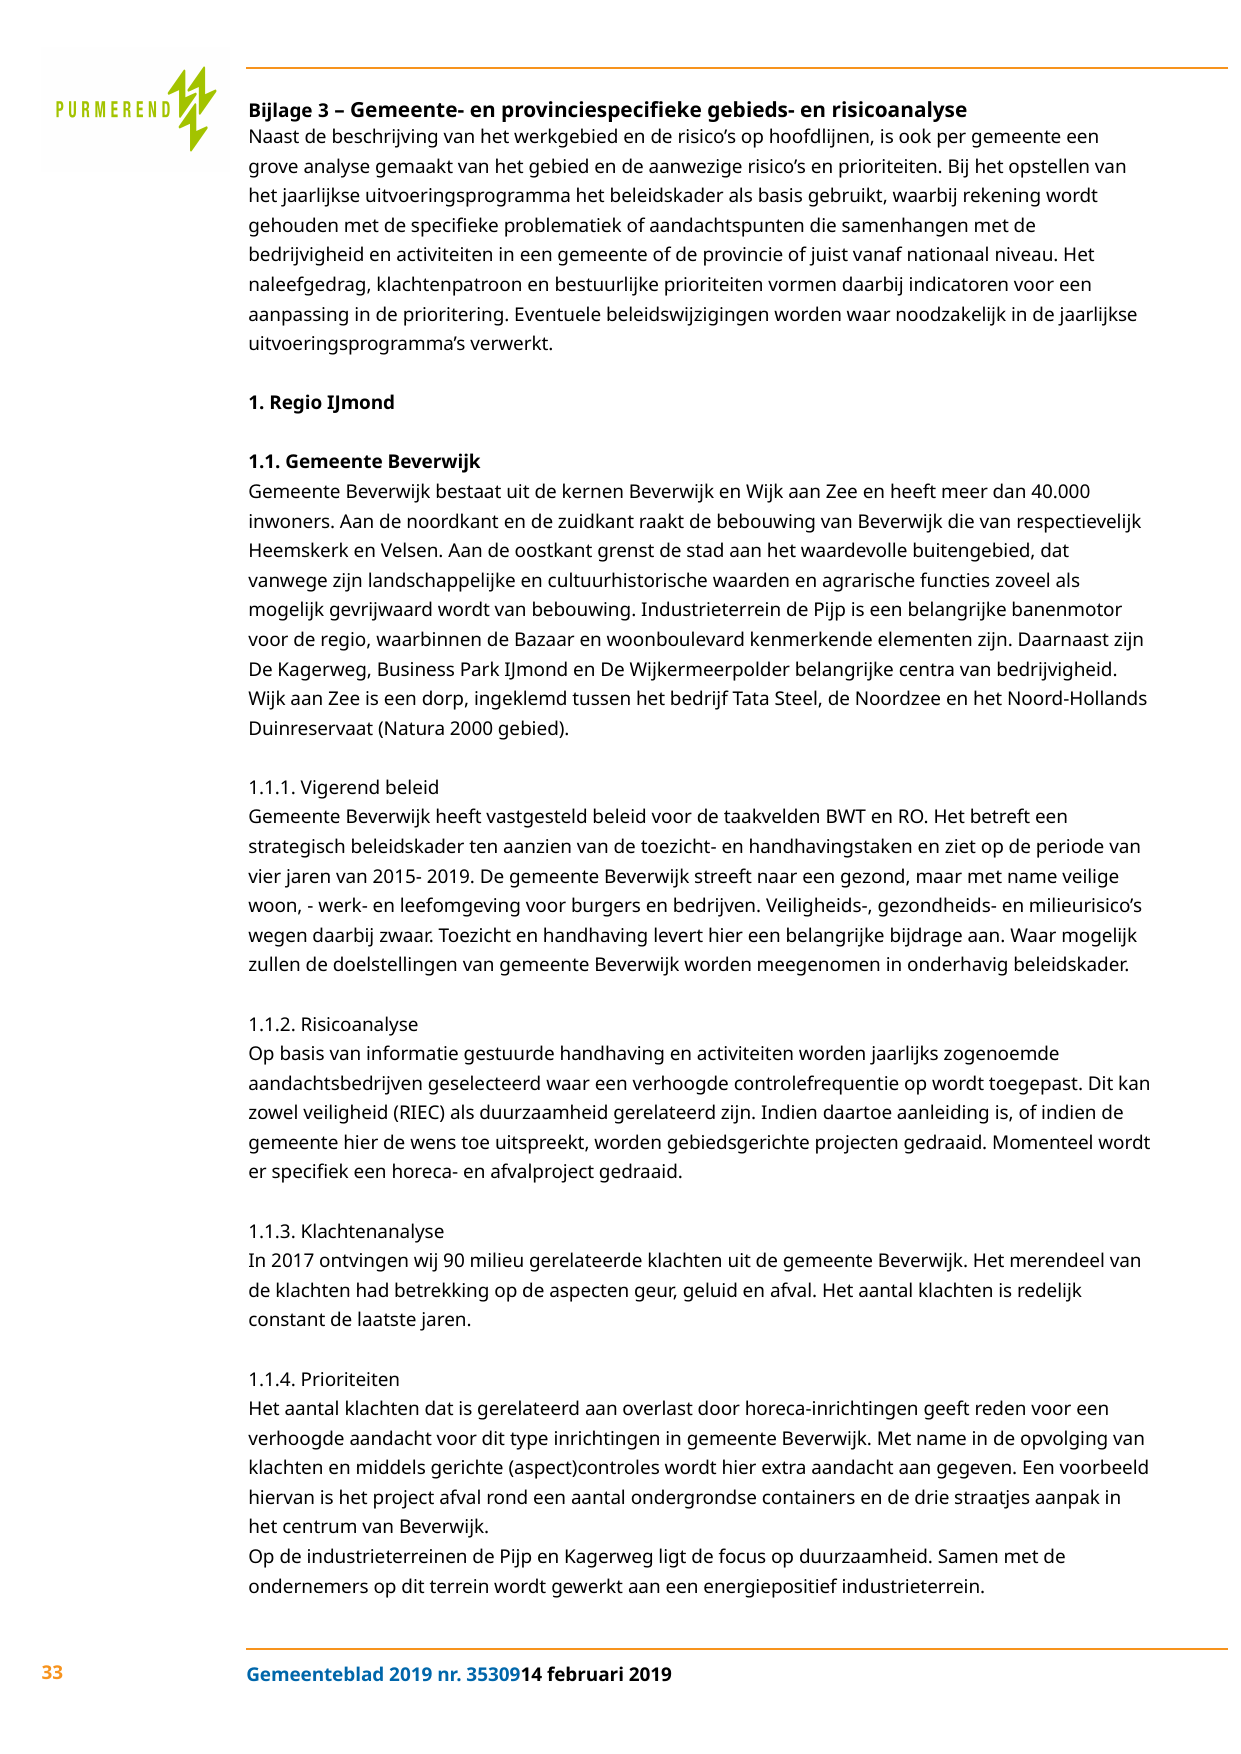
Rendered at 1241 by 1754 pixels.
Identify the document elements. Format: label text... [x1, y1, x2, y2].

text Naast de beschrijving van het werkgebied en de risico’s op hoofdlijnen, is ook per gemeente een grove analyse gemaakt van het gebied en de aanwezige risico’s en prioriteiten. Bij het opstellen van het jaarlijkse uitvoeringsprogramma het beleidskader als basis gebruikt, waarbij rekening wordt gehouden met de specifieke problematiek of aandachtspunten die samenhangen met de bedrijvigheid en activiteiten in een gemeente of de provincie of juist vanaf nationaal niveau. Het naleefgedrag, klachtenpatroon en bestuurlijke prioriteiten vormen daarbij indicatoren voor een aanpassing in de prioritering. Eventuele beleidswijzigingen worden waar noodzakelijk in de jaarlijkse uitvoeringsprogramma’s verwerkt. [248, 123, 1152, 356]
text 1.1.4. Prioriteiten [248, 1366, 1152, 1392]
text 1. Regio IJmond [248, 389, 1152, 415]
text 1.1.3. Klachtenanalyse [248, 1218, 1152, 1244]
text Bijlage 3 – Gemeente- en provinciespecifieke gebieds- en risicoanalyse [248, 95, 1152, 123]
text In 2017 ontvingen wij 90 milieu gerelateerde klachten uit de gemeente Beverwijk. Het merendeel van de klachten had betrekking op de aspecten geur, geluid en afval. Het aantal klachten is redelijk constant de laatste jaren. [248, 1247, 1152, 1332]
text Gemeente Beverwijk heeft vastgesteld beleid voor de taakvelden BWT en RO. Het betreft een strategisch beleidskader ten aanzien van de toezicht- en handhavingstaken en ziet op de periode van vier jaren van 2015- 2019. De gemeente Beverwijk streeft naar een gezond, maar met name veilige woon, - werk- en leefomgeving voor burgers en bedrijven. Veiligheids-, gezondheids- en milieurisico’s wegen daarbij zwaar. Toezicht en handhaving levert hier een belangrijke bijdrage aan. Waar mogelijk zullen de doelstellingen van gemeente Beverwijk worden meegenomen in onderhavig beleidskader. [248, 804, 1152, 977]
text 1.1.1. Vigerend beleid [248, 774, 1152, 800]
text 1.1.2. Risicoanalyse [248, 1011, 1152, 1037]
picture [41, 47, 231, 172]
text Het aantal klachten dat is gerelateerd aan overlast door horeca-inrichtingen geeft reden voor een verhoogde aandacht voor dit type inrichtingen in gemeente Beverwijk. Met name in de opvolging van klachten en middels gerichte (aspect)controles wordt hier extra aandacht aan gegeven. Een voorbeeld hiervan is het project afval rond een aantal ondergrondse containers en de drie straatjes aanpak in het centrum van Beverwijk. [248, 1395, 1152, 1539]
text Op de industrieterreinen de Pijp en Kagerweg ligt de focus op duurzaamheid. Samen met de ondernemers op dit terrein wordt gewerkt aan een energiepositief industrieterrein. [248, 1543, 1152, 1599]
text Op basis van informatie gestuurde handhaving en activiteiten worden jaarlijks zogenoemde aandachtsbedrijven geselecteerd waar een verhoogde controlefrequentie op wordt toegepast. Dit kan zowel veiligheid (RIEC) als duurzaamheid gerelateerd zijn. Indien daartoe aanleiding is, of indien de gemeente hier de wens toe uitspreekt, worden gebiedsgerichte projecten gedraaid. Momenteel wordt er specifiek een horeca- en afvalproject gedraaid. [248, 1040, 1152, 1184]
text 1.1. Gemeente Beverwijk [248, 449, 1152, 474]
text Gemeente Beverwijk bestaat uit de kernen Beverwijk en Wijk aan Zee en heeft meer dan 40.000 inwoners. Aan de noordkant en de zuidkant raakt de bebouwing van Beverwijk die van respectievelijk Heemskerk en Velsen. Aan de oostkant grenst de stad aan het waardevolle buitengebied, dat vanwege zijn landschappelijke en cultuurhistorische waarden en agrarische functies zoveel als mogelijk gevrijwaard wordt van bebouwing. Industrieterrein de Pijp is een belangrijke banenmotor voor de regio, waarbinnen de Bazaar en woonboulevard kenmerkende elementen zijn. Daarnaast zijn De Kagerweg, Business Park IJmond en De Wijkermeerpolder belangrijke centra van bedrijvigheid. Wijk aan Zee is een dorp, ingeklemd tussen het bedrijf Tata Steel, de Noordzee en het Noord-Hollands Duinreservaat (Natura 2000 gebied). [248, 478, 1152, 741]
